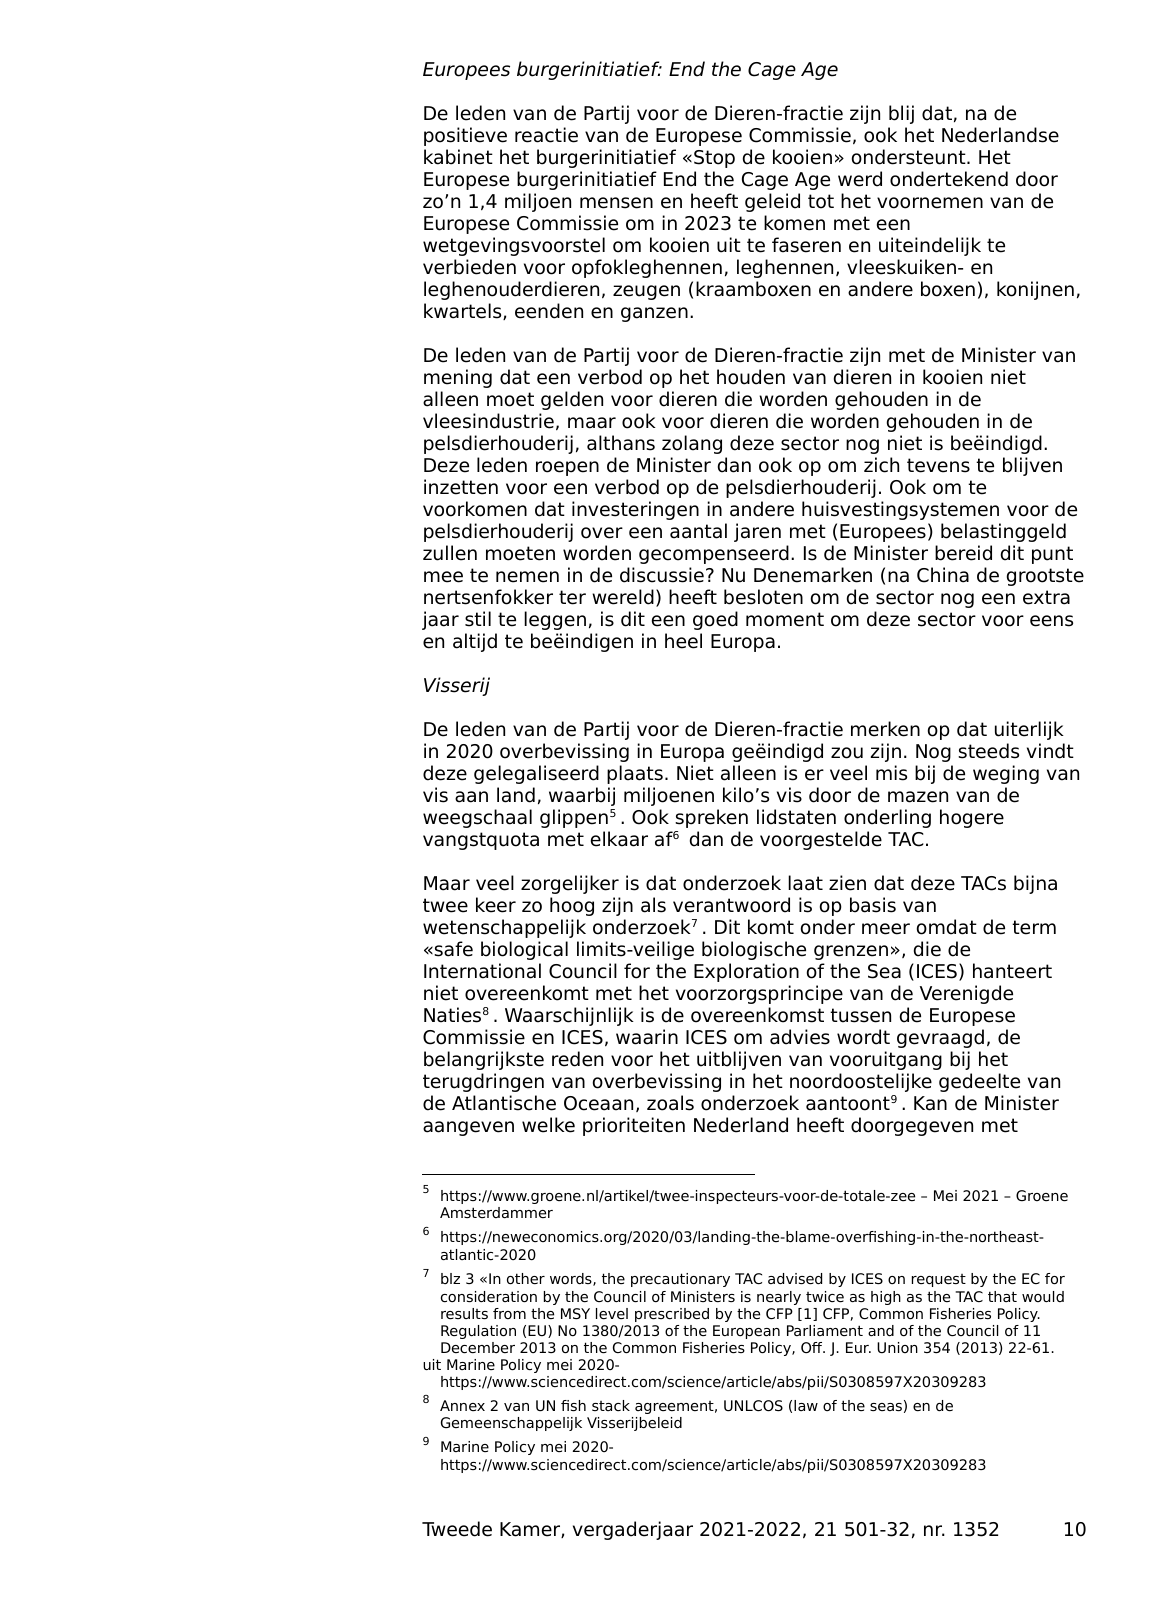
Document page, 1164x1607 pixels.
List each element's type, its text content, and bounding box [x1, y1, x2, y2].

text Marine Policy mei 2020- https://www.sciencedirect.com/science/article/abs/pii/S0308597X20309283 [422, 1435, 1087, 1474]
text De leden van de Partij voor de Dieren-fractie zijn met de Minister van mening dat een verbod op het houden van dieren in kooien niet alleen moet gelden voor dieren die worden gehouden in de vleesindustrie, maar ook voor dieren die worden gehouden in de pelsdierhouderij, althans zolang deze sector nog niet is beëindigd. Deze leden roepen de Minister dan ook op om zich tevens te blijven inzetten voor een verbod op de pelsdierhouderij. Ook om te voorkomen dat investeringen in andere huisvestingsystemen voor de pelsdierhouderij over een aantal jaren met (Europees) belastinggeld zullen moeten worden gecompenseerd. Is de Minister bereid dit punt mee te nemen in de discussie? Nu Denemarken (na China de grootste nertsenfokker ter wereld) heeft besloten om de sector nog een extra jaar stil te leggen, is dit een goed moment om deze sector voor eens en altijd te beëindigen in heel Europa. [422, 345, 1087, 653]
text Annex 2 van UN fish stack agreement, UNLCOS (law of the seas) en de Gemeenschappelijk Visserijbeleid [422, 1393, 1087, 1432]
text De leden van de Partij voor de Dieren-fractie zijn blij dat, na de positieve reactie van de Europese Commissie, ook het Nederlandse kabinet het burgerinitiatief «Stop de kooien» ondersteunt. Het Europese burgerinitiatief End the Cage Age werd ondertekend door zo’n 1,4 miljoen mensen en heeft geleid tot het voornemen van de Europese Commissie om in 2023 te komen met een wetgevingsvoorstel om kooien uit te faseren en uiteindelijk te verbieden voor opfokleghennen, leghennen, vleeskuiken- en leghenouderdieren, zeugen (kraamboxen en andere boxen), konijnen, kwartels, eenden en ganzen. [422, 103, 1087, 323]
text Maar veel zorgelijker is dat onderzoek laat zien dat deze TACs bijna twee keer zo hoog zijn als verantwoord is op basis van wetenschappelijk onderzoek. Dit komt onder meer omdat de term «safe biological limits-veilige biologische grenzen», die de International Council for the Exploration of the Sea (ICES) hanteert niet overeenkomt met het voorzorgsprincipe van de Verenigde Naties. Waarschijnlijk is de overeenkomst tussen de Europese Commissie en ICES, waarin ICES om advies wordt gevraagd, de belangrijkste reden voor het uitblijven van vooruitgang bij het terugdringen van overbevissing in het noordoostelijke gedeelte van de Atlantische Oceaan, zoals onderzoek aantoont. Kan de Minister aangeven welke prioriteiten Nederland heeft doorgegeven met [422, 873, 1087, 1137]
subtitle Europees burgerinitiatief: End the Cage Age [422, 59, 1087, 81]
text uit Marine Policy mei 2020- https://www.sciencedirect.com/science/article/abs/pii/S0308597X20309283 [422, 1357, 1087, 1391]
text De leden van de Partij voor de Dieren-fractie merken op dat uiterlijk in 2020 overbevissing in Europa geëindigd zou zijn. Nog steeds vindt deze gelegaliseerd plaats. Niet alleen is er veel mis bij de weging van vis aan land, waarbij miljoenen kilo’s vis door de mazen van de weegschaal glippen. Ook spreken lidstaten onderling hogere vangstquota met elkaar af dan de voorgestelde TAC. [422, 719, 1087, 851]
text blz 3 «In other words, the precautionary TAC advised by ICES on request by the EC for consideration by the Council of Ministers is nearly twice as high as the TAC that would results from the MSY level prescribed by the CFP [1] CFP, Common Fisheries Policy. Regulation (EU) No 1380/2013 of the European Parliament and of the Council of 11 December 2013 on the Common Fisheries Policy, Off. J. Eur. Union 354 (2013) 22-61. [422, 1267, 1087, 1357]
text https://neweconomics.org/2020/03/landing-the-blame-overfishing-in-the-northeast-atlantic-2020 [422, 1225, 1087, 1264]
text https://www.groene.nl/artikel/twee-inspecteurs-voor-de-totale-zee – Mei 2021 – Groene Amsterdammer [422, 1183, 1087, 1222]
subtitle Visserij [422, 675, 1087, 697]
